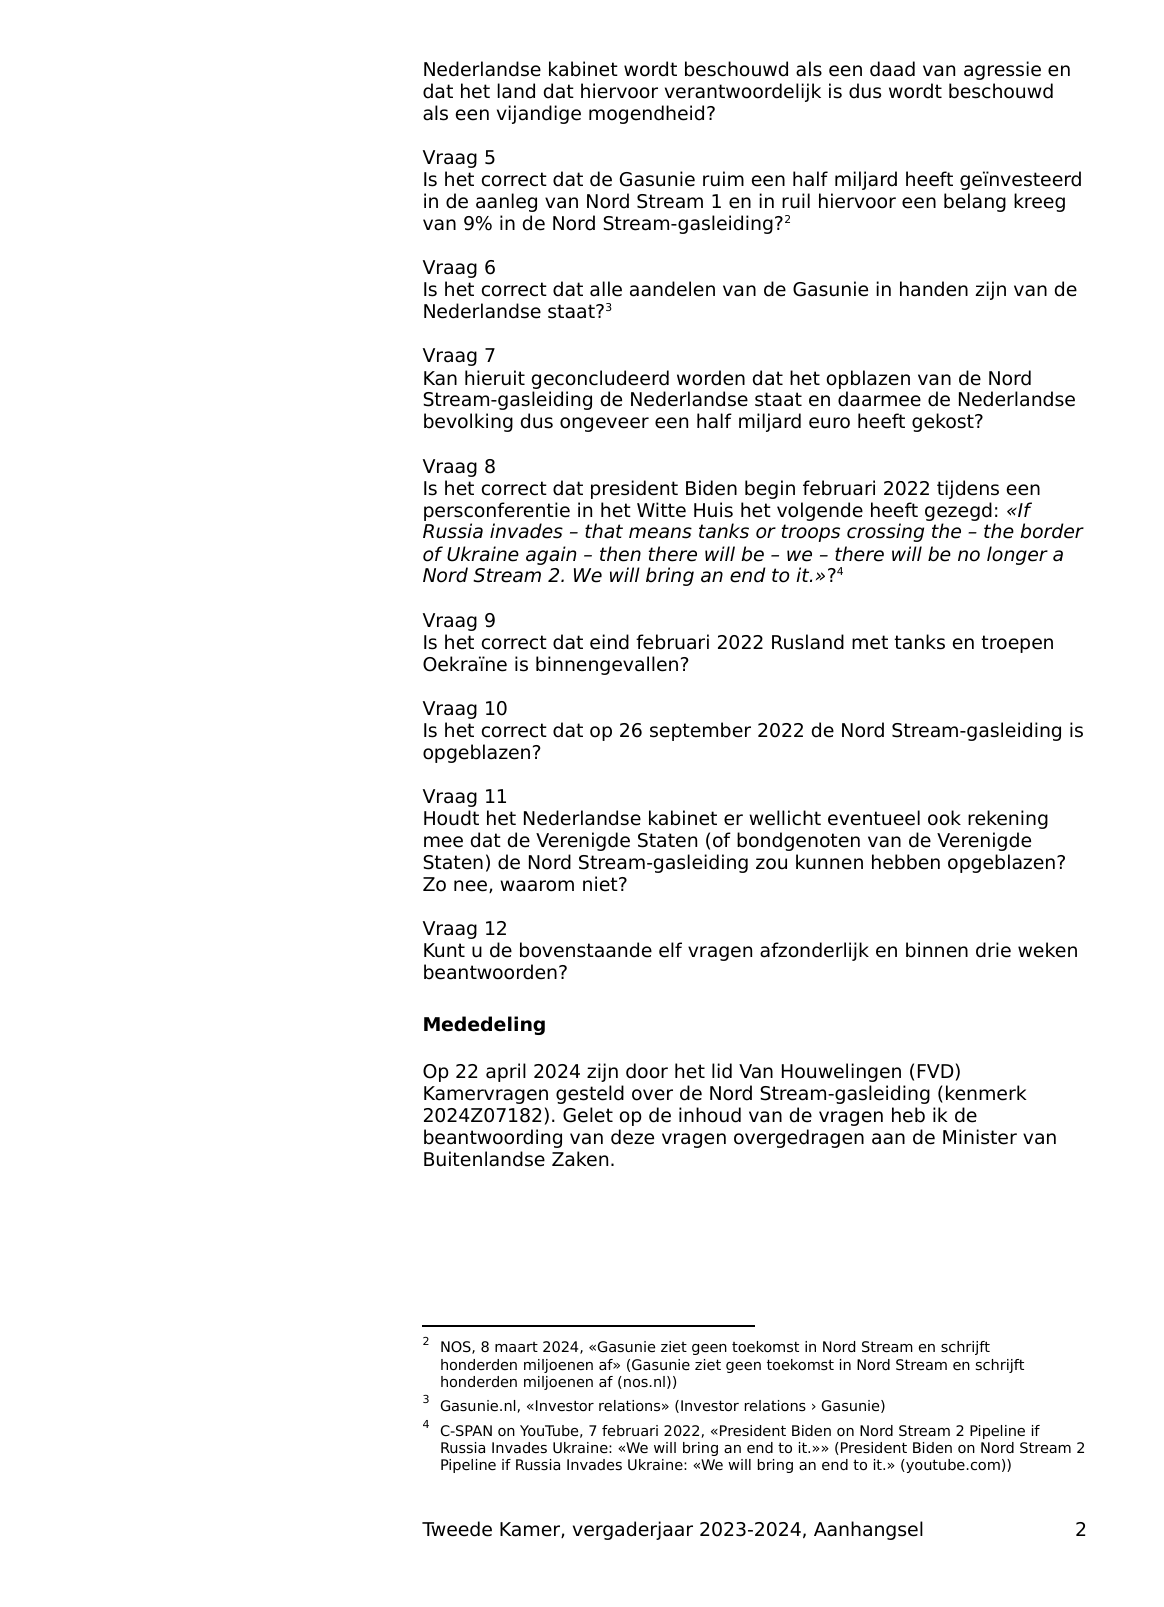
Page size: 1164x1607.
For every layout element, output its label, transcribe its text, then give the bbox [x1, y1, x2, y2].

text Vraag 12 [422, 918, 1087, 940]
text Vraag 11 [422, 786, 1087, 808]
text Nederlandse kabinet wordt beschouwd als een daad van agressie en dat het land dat hiervoor verantwoordelijk is dus wordt beschouwd als een vijandige mogendheid? [422, 59, 1087, 125]
text Is het correct dat alle aandelen van de Gasunie in handen zijn van de Nederlandse staat? [422, 279, 1087, 323]
text Houdt het Nederlandse kabinet er wellicht eventueel ook rekening mee dat de Verenigde Staten (of bondgenoten van de Verenigde Staten) de Nord Stream-gasleiding zou kunnen hebben opgeblazen? Zo nee, waarom niet? [422, 808, 1087, 896]
text C-SPAN on YouTube, 7 februari 2022, «President Biden on Nord Stream 2 Pipeline if Russia Invades Ukraine: «We will bring an end to it.»» (President Biden on Nord Stream 2 Pipeline if Russia Invades Ukraine: «We will bring an end to it.» (youtube.com)) [422, 1418, 1087, 1474]
text Is het correct dat op 26 september 2022 de Nord Stream-gasleiding is opgeblazen? [422, 720, 1087, 764]
text Kunt u de bovenstaande elf vragen afzonderlijk en binnen drie weken beantwoorden? [422, 940, 1087, 984]
text Op 22 april 2024 zijn door het lid Van Houwelingen (FVD) Kamervragen gesteld over de Nord Stream-gasleiding (kenmerk 2024Z07182). Gelet op de inhoud van de vragen heb ik de beantwoording van deze vragen overgedragen aan de Minister van Buitenlandse Zaken. [422, 1061, 1087, 1171]
text Vraag 6 [422, 257, 1087, 279]
text Gasunie.nl, «Investor relations» (Investor relations › Gasunie) [422, 1393, 1087, 1416]
text Vraag 5 [422, 147, 1087, 169]
text Vraag 8 [422, 456, 1087, 477]
subtitle Mededeling [422, 1014, 1087, 1036]
text NOS, 8 maart 2024, «Gasunie ziet geen toekomst in Nord Stream en schrijft honderden miljoenen af» (Gasunie ziet geen toekomst in Nord Stream en schrijft honderden miljoenen af (nos.nl)) [422, 1335, 1087, 1391]
text Kan hieruit geconcludeerd worden dat het opblazen van de Nord Stream-gasleiding de Nederlandse staat en daarmee de Nederlandse bevolking dus ongeveer een half miljard euro heeft gekost? [422, 367, 1087, 433]
text Is het correct dat eind februari 2022 Rusland met tanks en troepen Oekraïne is binnengevallen? [422, 632, 1087, 676]
text Vraag 7 [422, 345, 1087, 367]
text Vraag 9 [422, 609, 1087, 632]
text Vraag 10 [422, 698, 1087, 720]
text Is het correct dat president Biden begin februari 2022 tijdens een persconferentie in het Witte Huis het volgende heeft gezegd: «If Russia invades – that means tanks or troops crossing the – the border of Ukraine again – then there will be – we – there will be no longer a Nord Stream 2. We will bring an end to it.»? [422, 477, 1087, 587]
text Is het correct dat de Gasunie ruim een half miljard heeft geïnvesteerd in de aanleg van Nord Stream 1 en in ruil hiervoor een belang kreeg van 9% in de Nord Stream-gasleiding? [422, 169, 1087, 235]
